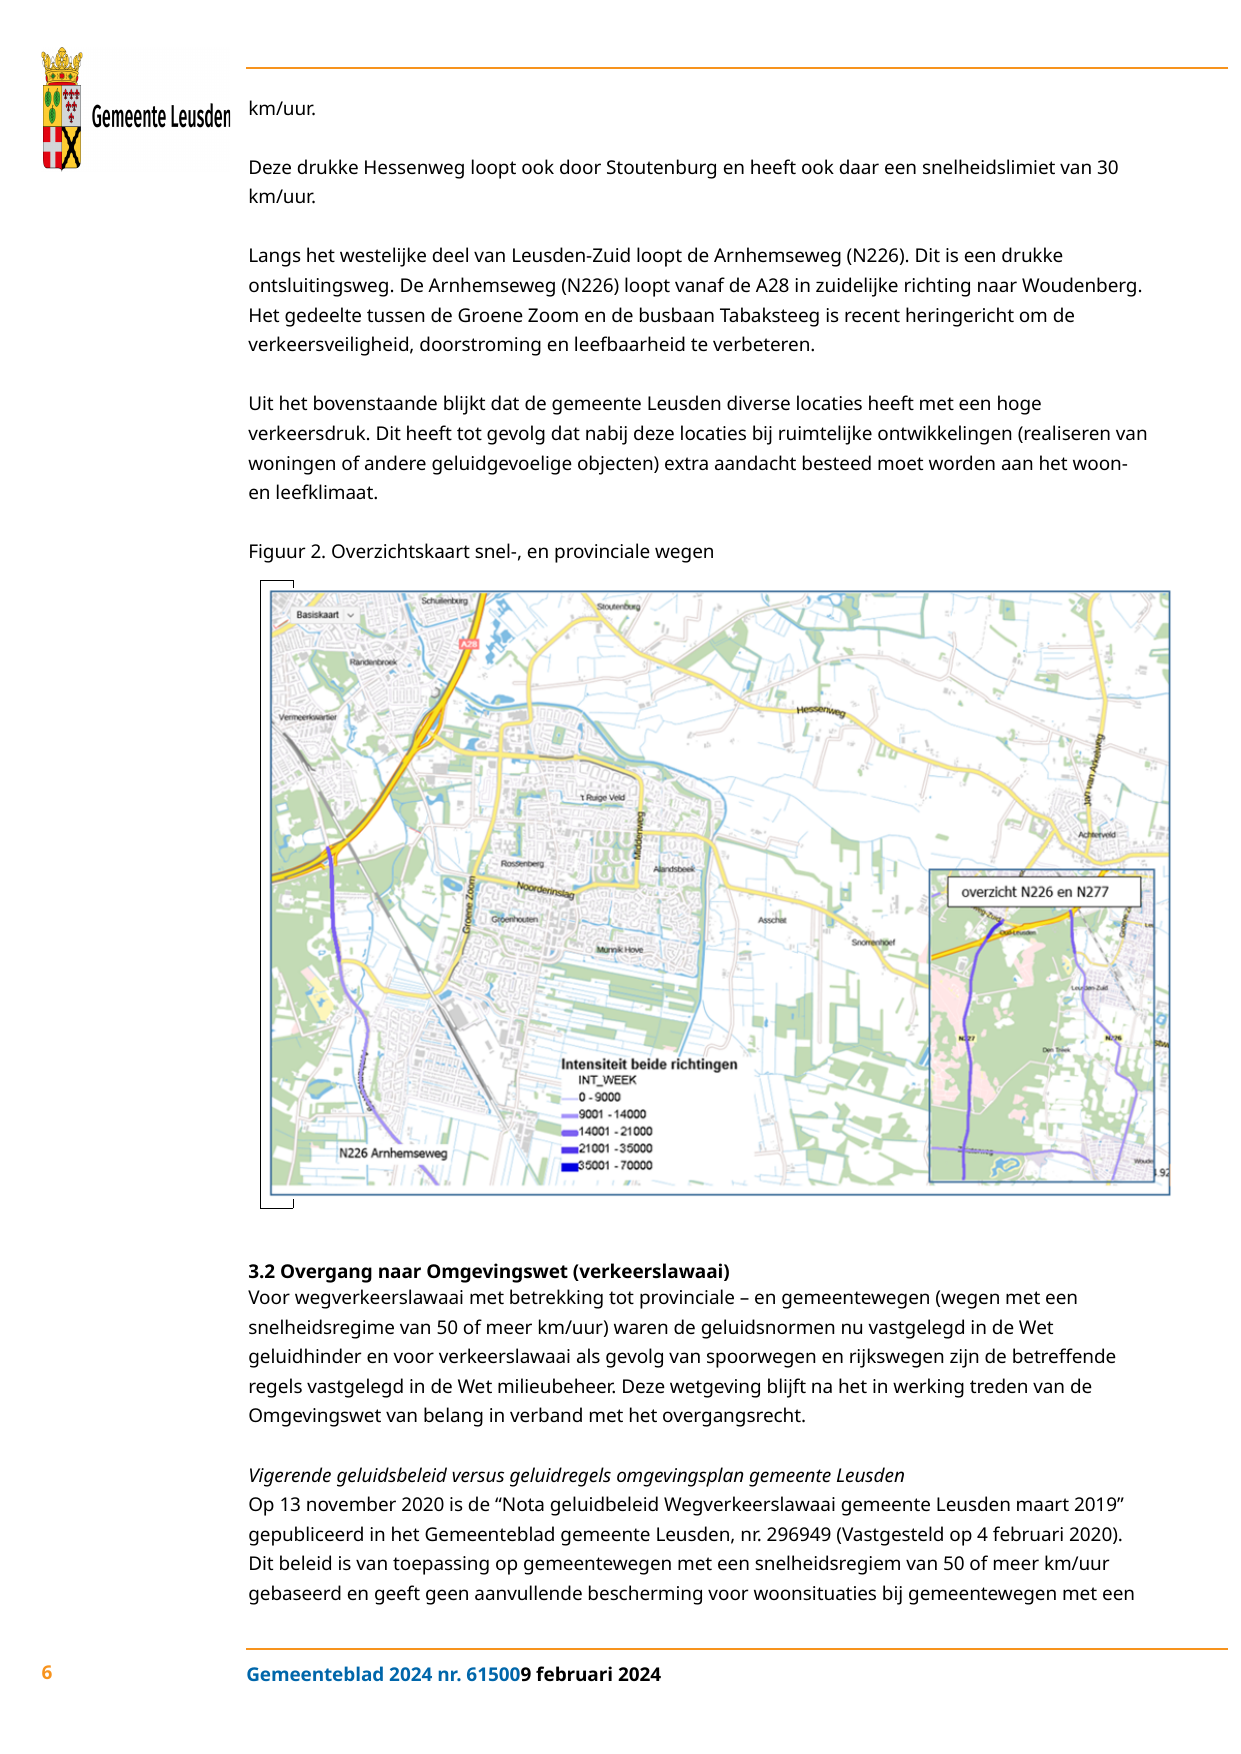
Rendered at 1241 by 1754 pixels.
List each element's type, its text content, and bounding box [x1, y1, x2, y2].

text Op 13 november 2020 is de “Nota geluidbeleid Wegverkeerslawaai gemeente Leusden maart 2019” gepubliceerd in het Gemeenteblad gemeente Leusden, nr. 296949 (Vastgesteld op 4 februari 2020). Dit beleid is van toepassing op gemeentewegen met een snelheidsregiem van 50 of meer km/uur gebaseerd en geeft geen aanvullende bescherming voor woonsituaties bij gemeentewegen met een [248, 1491, 1152, 1606]
text Deze drukke Hessenweg loopt ook door Stoutenburg en heeft ook daar een snelheidslimiet van 30 km/uur. [248, 154, 1152, 209]
picture [41, 47, 231, 172]
text Langs het westelijke deel van Leusden-Zuid loopt de Arnhemseweg (N226). Dit is een drukke ontsluitingsweg. De Arnhemseweg (N226) loopt vanaf de A28 in zuidelijke richting naar Woudenberg. Het gedeelte tussen de Groene Zoom en de busbaan Tabaksteeg is recent heringericht om de verkeersveiligheid, doorstroming en leefbaarheid te verbeteren. [248, 243, 1152, 357]
picture [268, 588, 1173, 1199]
text km/uur. [248, 95, 1152, 121]
text Uit het bovenstaande blijkt dat de gemeente Leusden diverse locaties heeft met een hoge verkeersdruk. Dit heeft tot gevolg dat nabij deze locaties bij ruimtelijke ontwikkelingen (realiseren van woningen of andere geluidgevoelige objecten) extra aandacht besteed moet worden aan het woon- en leefklimaat. [248, 391, 1152, 505]
text Vigerende geluidsbeleid versus geluidregels omgevingsplan gemeente Leusden [248, 1462, 1152, 1488]
text Figuur 2. Overzichtskaart snel-, en provinciale wegen [248, 538, 1152, 564]
text 3.2 Overgang naar Omgevingswet (verkeerslawaai) [248, 1259, 1152, 1284]
text Voor wegverkeerslawaai met betrekking tot provinciale – en gemeentewegen (wegen met een snelheidsregime van 50 of meer km/uur) waren de geluidsnormen nu vastgelegd in de Wet geluidhinder en voor verkeerslawaai als gevolg van spoorwegen en rijkswegen zijn de betreffende regels vastgelegd in de Wet milieubeheer. Deze wetgeving blijft na het in werking treden van de Omgevingswet van belang in verband met het overgangsrecht. [248, 1284, 1152, 1428]
